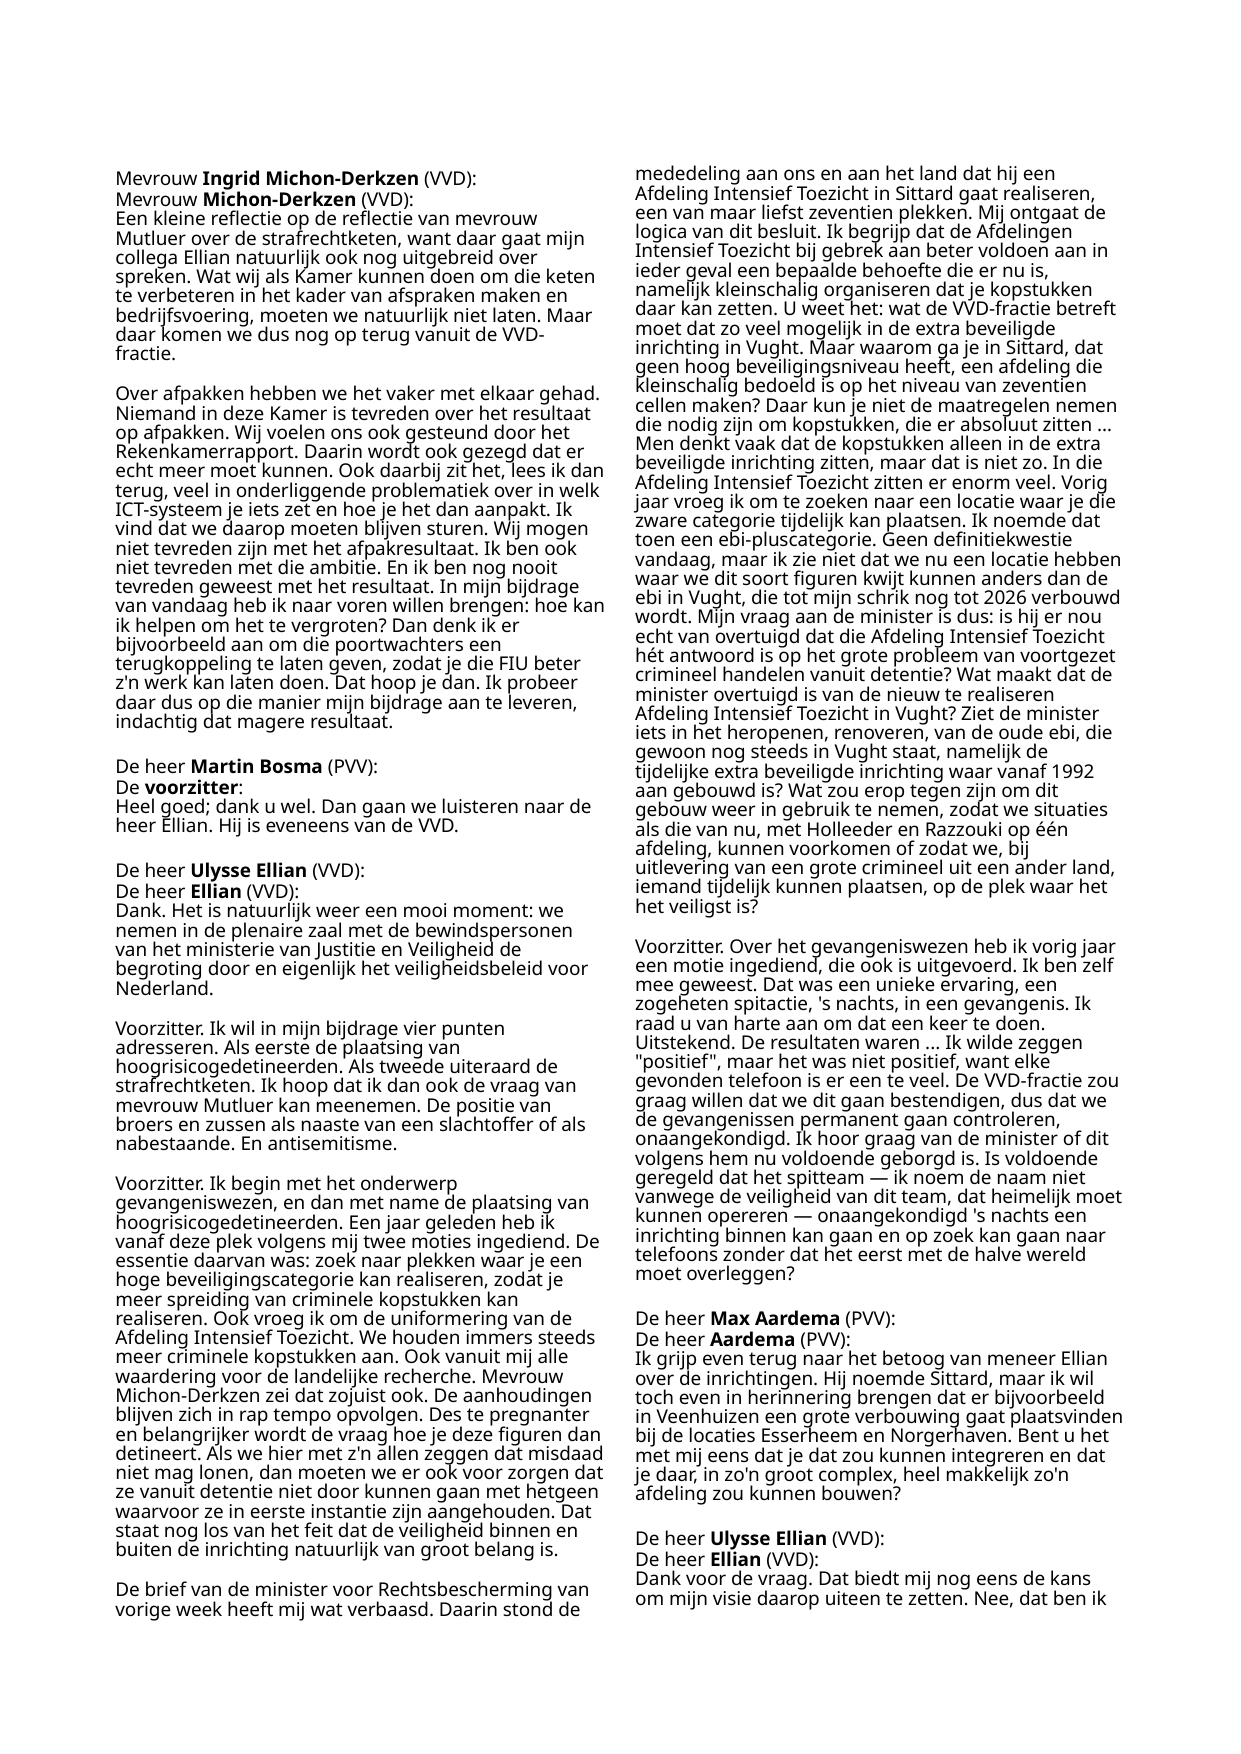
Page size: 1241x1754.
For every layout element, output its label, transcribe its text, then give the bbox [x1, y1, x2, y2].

text Mevrouw Michon-Derkzen (VVD): [115, 191, 605, 210]
text De voorzitter: [115, 779, 605, 798]
text De heer Martin Bosma (PVV): [115, 753, 605, 779]
text De heer Ellian (VVD): [115, 883, 605, 902]
text Over afpakken hebben we het vaker met elkaar gehad. Niemand in deze Kamer is tevreden over het resultaat op afpakken. Wij voelen ons ook gesteund door het Rekenkamerrapport. Daarin wordt ook gezegd dat er echt meer moet kunnen. Ook daarbij zit het, lees ik dan terug, veel in onderliggende problematiek over in welk ICT-systeem je iets zet en hoe je het dan aanpakt. Ik vind dat we daarop moeten blijven sturen. Wij mogen niet tevreden zijn met het afpakresultaat. Ik ben ook niet tevreden met die ambitie. En ik ben nog nooit tevreden geweest met het resultaat. In mijn bijdrage van vandaag heb ik naar voren willen brengen: hoe kan ik helpen om het te vergroten? Dan denk ik er bijvoorbeeld aan om die poortwachters een terugkoppeling te laten geven, zodat je die FIU beter z'n werk kan laten doen. Dat hoop je dan. Ik probeer daar dus op die manier mijn bijdrage aan te leveren, indachtig dat magere resultaat. [115, 385, 605, 732]
text Een kleine reflectie op de reflectie van mevrouw Mutluer over de strafrechtketen, want daar gaat mijn collega Ellian natuurlijk ook nog uitgebreid over spreken. Wat wij als Kamer kunnen doen om die keten te verbeteren in het kader van afspraken maken en bedrijfsvoering, moeten we natuurlijk niet laten. Maar daar komen we dus nog op terug vanuit de VVD-fractie. [115, 210, 605, 364]
text Ik grijp even terug naar het betoog van meneer Ellian over de inrichtingen. Hij noemde Sittard, maar ik wil toch even in herinnering brengen dat er bijvoorbeeld in Veenhuizen een grote verbouwing gaat plaatsvinden bij de locaties Esserheem en Norgerhaven. Bent u het met mij eens dat je dat zou kunnen integreren en dat je daar, in zo'n groot complex, heel makkelijk zo'n afdeling zou kunnen bouwen? [635, 1350, 1125, 1504]
text Voorzitter. Ik wil in mijn bijdrage vier punten adresseren. Als eerste de plaatsing van hoogrisicogedetineerden. Als tweede uiteraard de strafrechtketen. Ik hoop dat ik dan ook de vraag van mevrouw Mutluer kan meenemen. De positie van broers en zussen als naaste van een slachtoffer of als nabestaande. En antisemitisme. [115, 1019, 605, 1154]
text De heer Ulysse Ellian (VVD): [635, 1525, 1125, 1551]
text De heer Ulysse Ellian (VVD): [115, 857, 605, 883]
text De brief van de minister voor Rechtsbescherming van vorige week heeft mij wat verbaasd. Daarin stond de [115, 1581, 605, 1620]
text De heer Max Aardema (PVV): [635, 1305, 1125, 1331]
text mededeling aan ons en aan het land dat hij een Afdeling Intensief Toezicht in Sittard gaat realiseren, een van maar liefst zeventien plekken. Mij ontgaat de logica van dit besluit. Ik begrijp dat de Afdelingen Intensief Toezicht bij gebrek aan beter voldoen aan in ieder geval een bepaalde behoefte die er nu is, namelijk kleinschalig organiseren dat je kopstukken daar kan zetten. U weet het: wat de VVD-fractie betreft moet dat zo veel mogelijk in de extra beveiligde inrichting in Vught. Maar waarom ga je in Sittard, dat geen hoog beveiligingsniveau heeft, een afdeling die kleinschalig bedoeld is op het niveau van zeventien cellen maken? Daar kun je niet de maatregelen nemen die nodig zijn om kopstukken, die er absoluut zitten … Men denkt vaak dat de kopstukken alleen in de extra beveiligde inrichting zitten, maar dat is niet zo. In die Afdeling Intensief Toezicht zitten er enorm veel. Vorig jaar vroeg ik om te zoeken naar een locatie waar je die zware categorie tijdelijk kan plaatsen. Ik noemde dat toen een ebi-pluscategorie. Geen definitiekwestie vandaag, maar ik zie niet dat we nu een locatie hebben waar we dit soort figuren kwijt kunnen anders dan de ebi in Vught, die tot mijn schrik nog tot 2026 verbouwd wordt. Mijn vraag aan de minister is dus: is hij er nou echt van overtuigd dat die Afdeling Intensief Toezicht hét antwoord is op het grote probleem van voortgezet crimineel handelen vanuit detentie? Wat maakt dat de minister overtuigd is van de nieuw te realiseren Afdeling Intensief Toezicht in Vught? Ziet de minister iets in het heropenen, renoveren, van de oude ebi, die gewoon nog steeds in Vught staat, namelijk de tijdelijke extra beveiligde inrichting waar vanaf 1992 aan gebouwd is? Wat zou erop tegen zijn om dit gebouw weer in gebruik te nemen, zodat we situaties als die van nu, met Holleeder en Razzouki op één afdeling, kunnen voorkomen of zodat we, bij uitlevering van een grote crimineel uit een ander land, iemand tijdelijk kunnen plaatsen, op de plek waar het het veiligst is? [635, 165, 1125, 917]
text Voorzitter. Over het gevangeniswezen heb ik vorig jaar een motie ingediend, die ook is uitgevoerd. Ik ben zelf mee geweest. Dat was een unieke ervaring, een zogeheten spitactie, 's nachts, in een gevangenis. Ik raad u van harte aan om dat een keer te doen. Uitstekend. De resultaten waren ... Ik wilde zeggen "positief", maar het was niet positief, want elke gevonden telefoon is er een te veel. De VVD-fractie zou graag willen dat we dit gaan bestendigen, dus dat we de gevangenissen permanent gaan controleren, onaangekondigd. Ik hoor graag van de minister of dit volgens hem nu voldoende geborgd is. Is voldoende geregeld dat het spitteam — ik noem de naam niet vanwege de veiligheid van dit team, dat heimelijk moet kunnen opereren — onaangekondigd 's nachts een inrichting binnen kan gaan en op zoek kan gaan naar telefoons zonder dat het eerst met de halve wereld moet overleggen? [635, 938, 1125, 1284]
text De heer Ellian (VVD): [635, 1551, 1125, 1570]
text Mevrouw Ingrid Michon-Derkzen (VVD): [115, 165, 605, 191]
text Dank voor de vraag. Dat biedt mij nog eens de kans om mijn visie daarop uiteen te zetten. Nee, dat ben ik [635, 1570, 1125, 1609]
text Dank. Het is natuurlijk weer een mooi moment: we nemen in de plenaire zaal met de bewindspersonen van het ministerie van Justitie en Veiligheid de begroting door en eigenlijk het veiligheidsbeleid voor Nederland. [115, 902, 605, 999]
text Voorzitter. Ik begin met het onderwerp gevangeniswezen, en dan met name de plaatsing van hoogrisicogedetineerden. Een jaar geleden heb ik vanaf deze plek volgens mij twee moties ingediend. De essentie daarvan was: zoek naar plekken waar je een hoge beveiligingscategorie kan realiseren, zodat je meer spreiding van criminele kopstukken kan realiseren. Ook vroeg ik om de uniformering van de Afdeling Intensief Toezicht. We houden immers steeds meer criminele kopstukken aan. Ook vanuit mij alle waardering voor de landelijke recherche. Mevrouw Michon-Derkzen zei dat zojuist ook. De aanhoudingen blijven zich in rap tempo opvolgen. Des te pregnanter en belangrijker wordt de vraag hoe je deze figuren dan detineert. Als we hier met z'n allen zeggen dat misdaad niet mag lonen, dan moeten we er ook voor zorgen dat ze vanuit detentie niet door kunnen gaan met hetgeen waarvoor ze in eerste instantie zijn aangehouden. Dat staat nog los van het feit dat de veiligheid binnen en buiten de inrichting natuurlijk van groot belang is. [115, 1175, 605, 1561]
text Heel goed; dank u wel. Dan gaan we luisteren naar de heer Ellian. Hij is eveneens van de VVD. [115, 798, 605, 837]
text De heer Aardema (PVV): [635, 1331, 1125, 1350]
